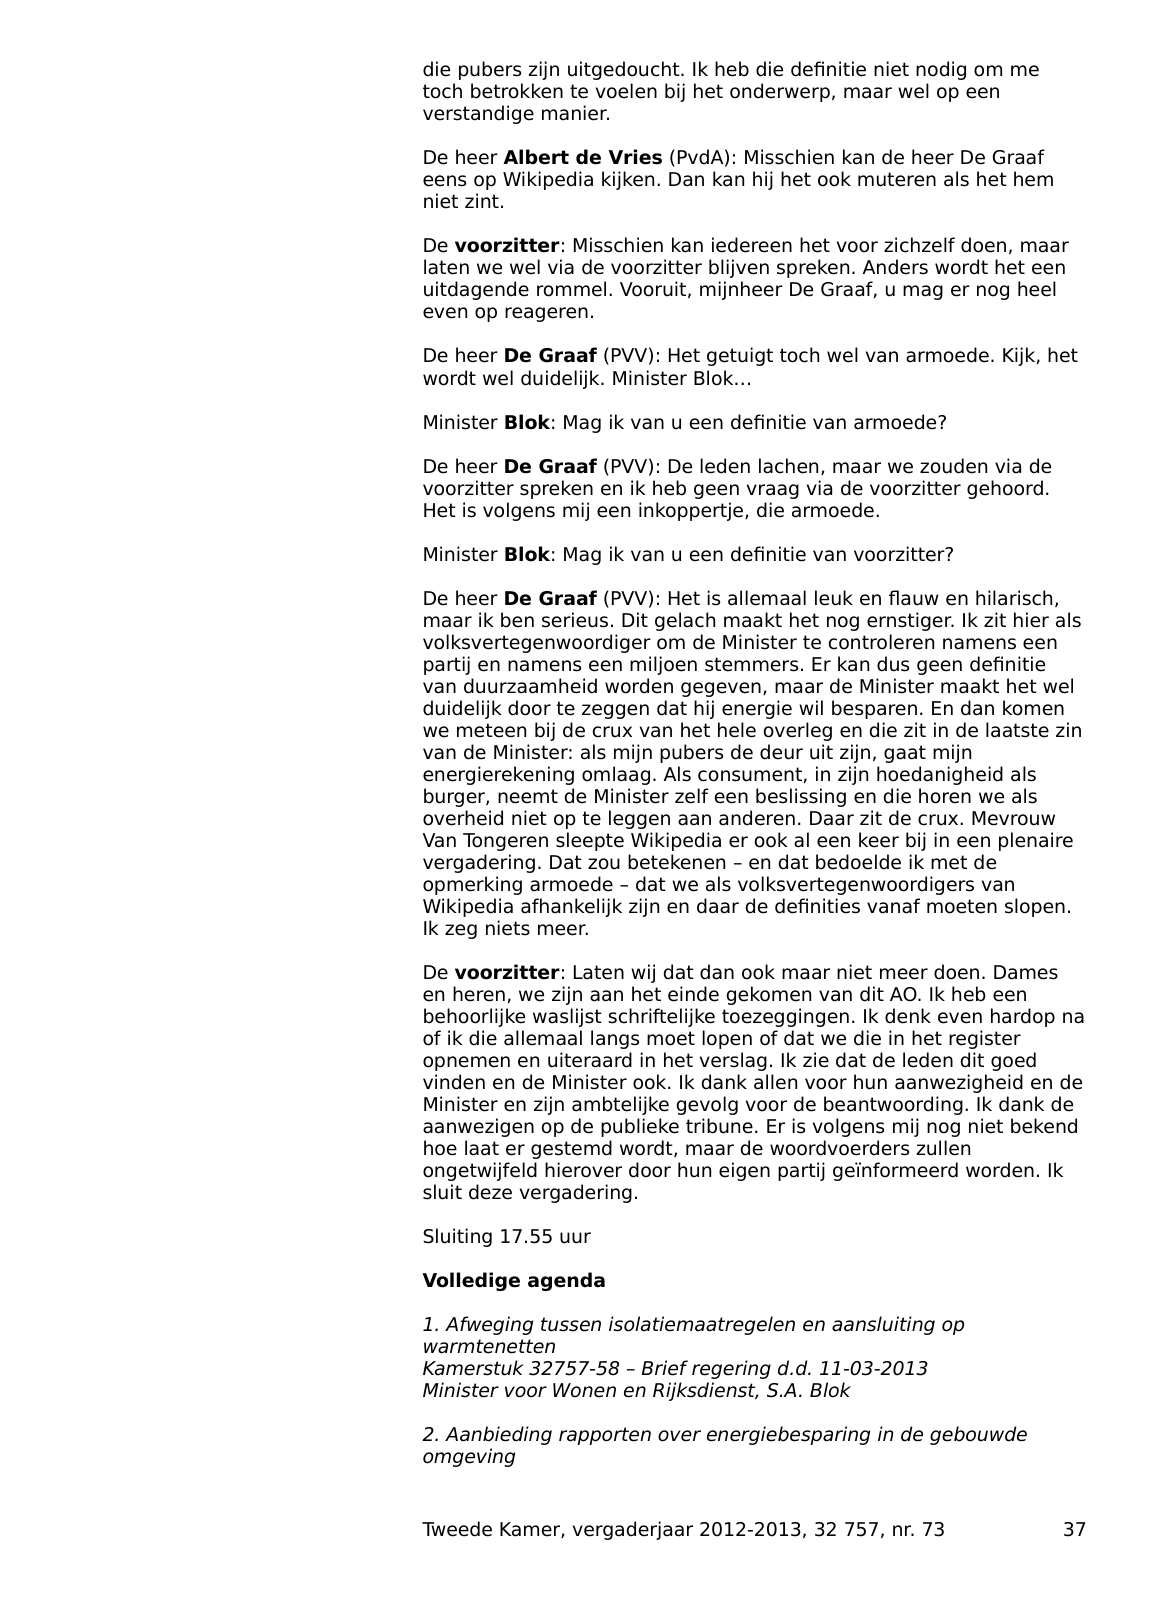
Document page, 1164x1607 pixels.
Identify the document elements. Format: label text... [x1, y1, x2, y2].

text Minister Blok: Mag ik van u een definitie van armoede? [422, 412, 1087, 433]
text Minister Blok: Mag ik van u een definitie van voorzitter? [422, 544, 1087, 566]
text Sluiting 17.55 uur [422, 1226, 1087, 1248]
subtitle Volledige agenda [422, 1270, 1087, 1292]
text Minister voor Wonen en Rijksdienst, S.A. Blok [422, 1380, 1087, 1402]
text 2. Aanbieding rapporten over energiebesparing in de gebouwde omgeving [422, 1424, 1087, 1468]
text De heer De Graaf (PVV): Het getuigt toch wel van armoede. Kijk, het wordt wel duidelijk. Minister Blok… [422, 345, 1087, 389]
text 1. Afweging tussen isolatiemaatregelen en aansluiting op warmtenetten [422, 1314, 1087, 1358]
text De voorzitter: Misschien kan iedereen het voor zichzelf doen, maar laten we wel via de voorzitter blijven spreken. Anders wordt het een uitdagende rommel. Vooruit, mijnheer De Graaf, u mag er nog heel even op reageren. [422, 235, 1087, 323]
text Kamerstuk 32757-58 – Brief regering d.d. 11-03-2013 [422, 1358, 1087, 1380]
text De heer De Graaf (PVV): Het is allemaal leuk en flauw en hilarisch, maar ik ben serieus. Dit gelach maakt het nog ernstiger. Ik zit hier als volksvertegenwoordiger om de Minister te controleren namens een partij en namens een miljoen stemmers. Er kan dus geen definitie van duurzaamheid worden gegeven, maar de Minister maakt het wel duidelijk door te zeggen dat hij energie wil besparen. En dan komen we meteen bij de crux van het hele overleg en die zit in de laatste zin van de Minister: als mijn pubers de deur uit zijn, gaat mijn energierekening omlaag. Als consument, in zijn hoedanigheid als burger, neemt de Minister zelf een beslissing en die horen we als overheid niet op te leggen aan anderen. Daar zit de crux. Mevrouw Van Tongeren sleepte Wikipedia er ook al een keer bij in een plenaire vergadering. Dat zou betekenen – en dat bedoelde ik met de opmerking armoede – dat we als volksvertegenwoordigers van Wikipedia afhankelijk zijn en daar de definities vanaf moeten slopen. Ik zeg niets meer. [422, 588, 1087, 940]
text die pubers zijn uitgedoucht. Ik heb die definitie niet nodig om me toch betrokken te voelen bij het onderwerp, maar wel op een verstandige manier. [422, 59, 1087, 125]
text De heer De Graaf (PVV): De leden lachen, maar we zouden via de voorzitter spreken en ik heb geen vraag via de voorzitter gehoord. Het is volgens mij een inkoppertje, die armoede. [422, 456, 1087, 522]
text De voorzitter: Laten wij dat dan ook maar niet meer doen. Dames en heren, we zijn aan het einde gekomen van dit AO. Ik heb een behoorlijke waslijst schriftelijke toezeggingen. Ik denk even hardop na of ik die allemaal langs moet lopen of dat we die in het register opnemen en uiteraard in het verslag. Ik zie dat de leden dit goed vinden en de Minister ook. Ik dank allen voor hun aanwezigheid en de Minister en zijn ambtelijke gevolg voor de beantwoording. Ik dank de aanwezigen op de publieke tribune. Er is volgens mij nog niet bekend hoe laat er gestemd wordt, maar de woordvoerders zullen ongetwijfeld hierover door hun eigen partij geïnformeerd worden. Ik sluit deze vergadering. [422, 962, 1087, 1204]
text De heer Albert de Vries (PvdA): Misschien kan de heer De Graaf eens op Wikipedia kijken. Dan kan hij het ook muteren als het hem niet zint. [422, 147, 1087, 213]
